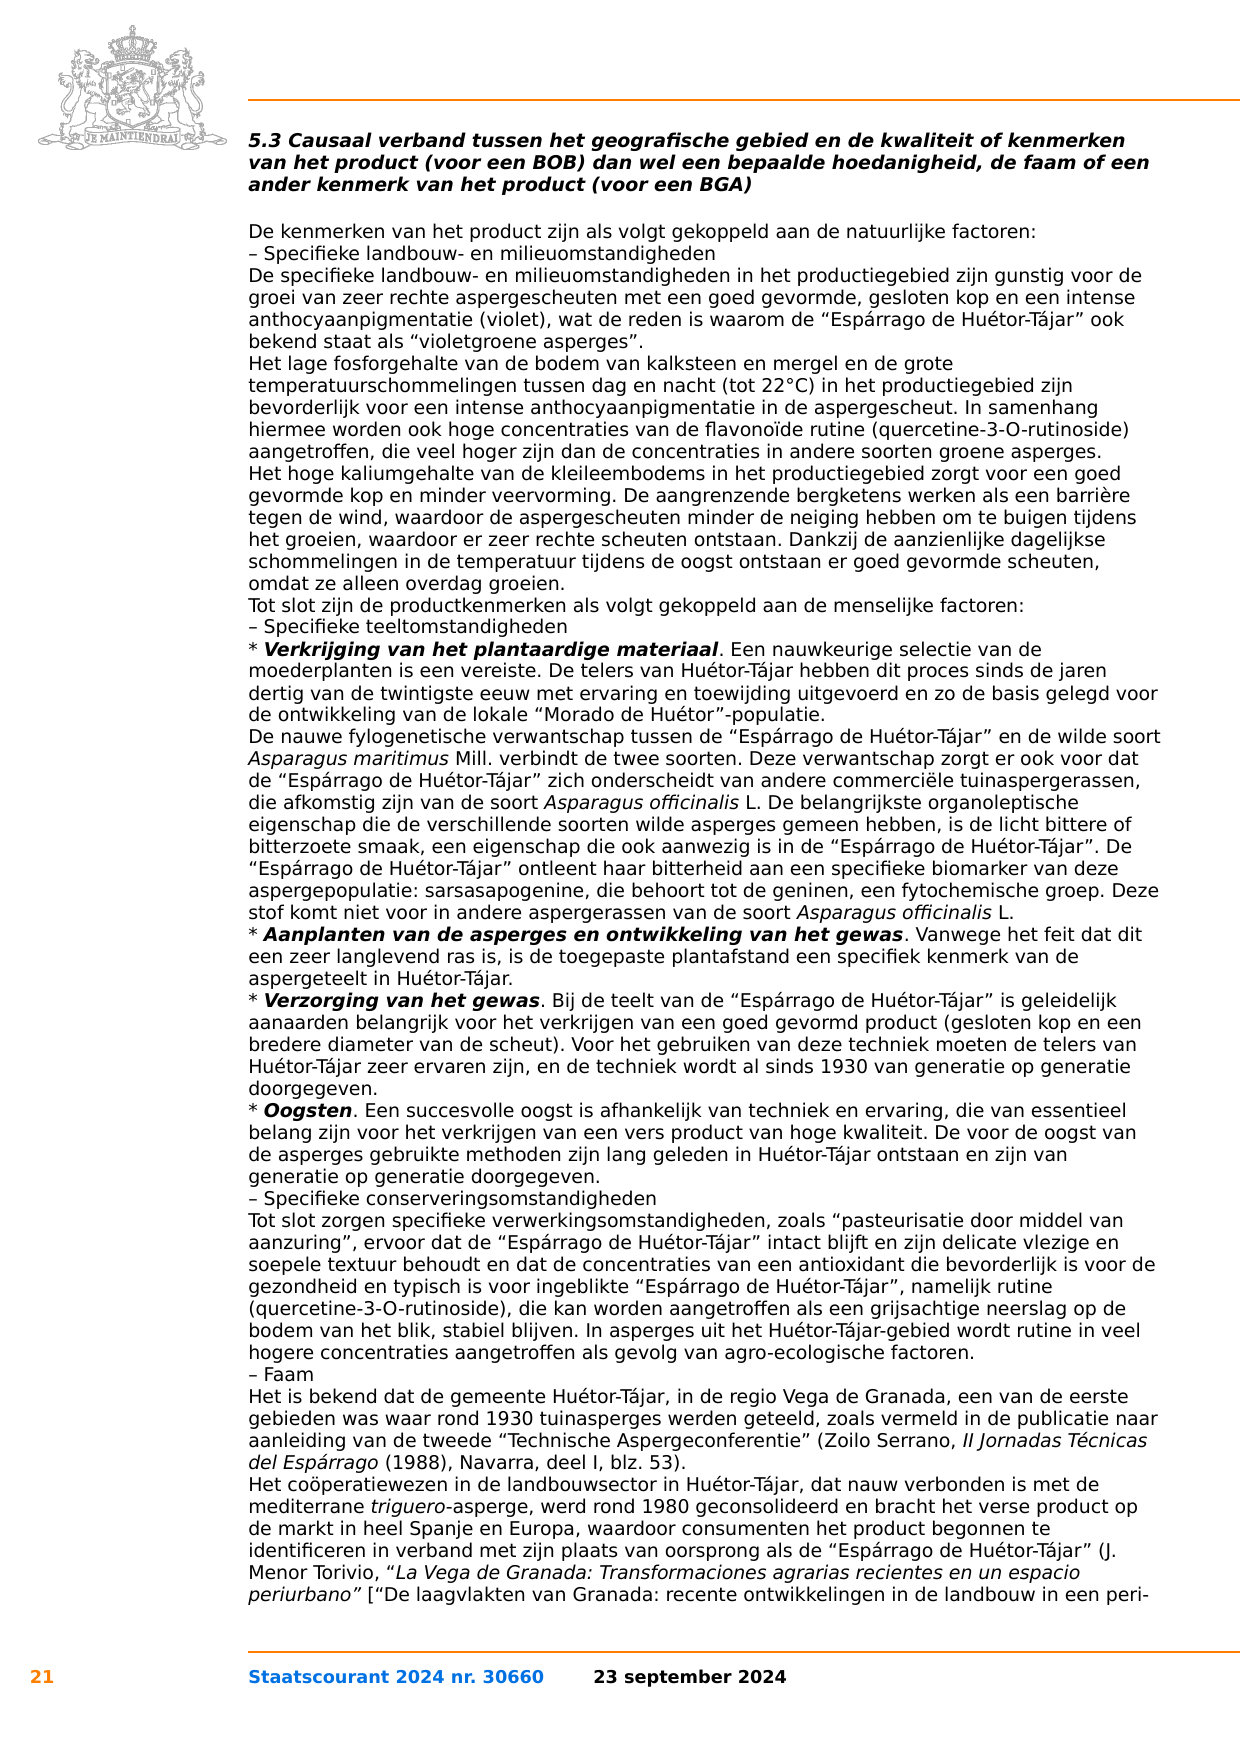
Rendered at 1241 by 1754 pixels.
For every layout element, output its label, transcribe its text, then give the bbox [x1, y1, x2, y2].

picture [38, 25, 227, 150]
text Het lage fosforgehalte van de bodem van kalksteen en mergel en de grote temperatuurschommelingen tussen dag en nacht (tot 22°C) in het productiegebied zijn bevorderlijk voor een intense anthocyaanpigmentatie in de aspergescheut. In samenhang hiermee worden ook hoge concentraties van de flavonoïde rutine (quercetine-3-O-rutinoside) aangetroffen, die veel hoger zijn dan de concentraties in andere soorten groene asperges. [248, 353, 1163, 463]
text – Faam [248, 1364, 1163, 1386]
text * Verzorging van het gewas. Bij de teelt van de “Espárrago de Huétor-Tájar” is geleidelijk aanaarden belangrijk voor het verkrijgen van een goed gevormd product (gesloten kop en een bredere diameter van de scheut). Voor het gebruiken van deze techniek moeten de telers van Huétor-Tájar zeer ervaren zijn, en de techniek wordt al sinds 1930 van generatie op generatie doorgegeven. [248, 990, 1163, 1100]
text * Aanplanten van de asperges en ontwikkeling van het gewas. Vanwege het feit dat dit een zeer langlevend ras is, is de toegepaste plantafstand een specifiek kenmerk van de aspergeteelt in Huétor-Tájar. [248, 924, 1163, 990]
subtitle 5.3 Causaal verband tussen het geografische gebied en de kwaliteit of kenmerken van het product (voor een BOB) dan wel een bepaalde hoedanigheid, de faam of een ander kenmerk van het product (voor een BGA) [248, 130, 1163, 196]
text Tot slot zijn de productkenmerken als volgt gekoppeld aan de menselijke factoren: [248, 594, 1163, 616]
text – Specifieke teeltomstandigheden [248, 616, 1163, 638]
text – Specifieke conserveringsomstandigheden [248, 1188, 1163, 1210]
text * Oogsten. Een succesvolle oogst is afhankelijk van techniek en ervaring, die van essentieel belang zijn voor het verkrijgen van een vers product van hoge kwaliteit. De voor de oogst van de asperges gebruikte methoden zijn lang geleden in Huétor-Tájar ontstaan en zijn van generatie op generatie doorgegeven. [248, 1100, 1163, 1188]
text De nauwe fylogenetische verwantschap tussen de “Espárrago de Huétor-Tájar” en de wilde soort Asparagus maritimus Mill. verbindt de twee soorten. Deze verwantschap zorgt er ook voor dat de “Espárrago de Huétor-Tájar” zich onderscheidt van andere commerciële tuinaspergerassen, die afkomstig zijn van de soort Asparagus officinalis L. De belangrijkste organoleptische eigenschap die de verschillende soorten wilde asperges gemeen hebben, is de licht bittere of bitterzoete smaak, een eigenschap die ook aanwezig is in de “Espárrago de Huétor-Tájar”. De “Espárrago de Huétor-Tájar” ontleent haar bitterheid aan een specifieke biomarker van deze aspergepopulatie: sarsasapogenine, die behoort tot de geninen, een fytochemische groep. Deze stof komt niet voor in andere aspergerassen van de soort Asparagus officinalis L. [248, 726, 1163, 924]
text De specifieke landbouw- en milieuomstandigheden in het productiegebied zijn gunstig voor de groei van zeer rechte aspergescheuten met een goed gevormde, gesloten kop en een intense anthocyaanpigmentatie (violet), wat de reden is waarom de “Espárrago de Huétor-Tájar” ook bekend staat als “violetgroene asperges”. [248, 265, 1163, 353]
text Het is bekend dat de gemeente Huétor-Tájar, in de regio Vega de Granada, een van de eerste gebieden was waar rond 1930 tuinasperges werden geteeld, zoals vermeld in de publicatie naar aanleiding van de tweede “Technische Aspergeconferentie” (Zoilo Serrano, II Jornadas Técnicas del Espárrago (1988), Navarra, deel I, blz. 53). [248, 1386, 1163, 1474]
text Het hoge kaliumgehalte van de kleileembodems in het productiegebied zorgt voor een goed gevormde kop en minder veervorming. De aangrenzende bergketens werken als een barrière tegen de wind, waardoor de aspergescheuten minder de neiging hebben om te buigen tijdens het groeien, waardoor er zeer rechte scheuten ontstaan. Dankzij de aanzienlijke dagelijkse schommelingen in de temperatuur tijdens de oogst ontstaan er goed gevormde scheuten, omdat ze alleen overdag groeien. [248, 463, 1163, 594]
text Tot slot zorgen specifieke verwerkingsomstandigheden, zoals “pasteurisatie door middel van aanzuring”, ervoor dat de “Espárrago de Huétor-Tájar” intact blijft en zijn delicate vlezige en soepele textuur behoudt en dat de concentraties van een antioxidant die bevorderlijk is voor de gezondheid en typisch is voor ingeblikte “Espárrago de Huétor-Tájar”, namelijk rutine (quercetine-3-O-rutinoside), die kan worden aangetroffen als een grijsachtige neerslag op de bodem van het blik, stabiel blijven. In asperges uit het Huétor-Tájar-gebied wordt rutine in veel hogere concentraties aangetroffen als gevolg van agro-ecologische factoren. [248, 1210, 1163, 1364]
text De kenmerken van het product zijn als volgt gekoppeld aan de natuurlijke factoren: [248, 221, 1163, 243]
text Het coöperatiewezen in de landbouwsector in Huétor-Tájar, dat nauw verbonden is met de mediterrane triguero-asperge, werd rond 1980 geconsolideerd en bracht het verse product op de markt in heel Spanje en Europa, waardoor consumenten het product begonnen te identificeren in verband met zijn plaats van oorsprong als de “Espárrago de Huétor-Tájar” (J. Menor Torivio, “La Vega de Granada: Transformaciones agrarias recientes en un espacio periurbano” [“De laagvlakten van Granada: recente ontwikkelingen in de landbouw in een peri- [248, 1474, 1163, 1606]
text * Verkrijging van het plantaardige materiaal. Een nauwkeurige selectie van de moederplanten is een vereiste. De telers van Huétor-Tájar hebben dit proces sinds de jaren dertig van de twintigste eeuw met ervaring en toewijding uitgevoerd en zo de basis gelegd voor de ontwikkeling van de lokale “Morado de Huétor”-populatie. [248, 638, 1163, 726]
text – Specifieke landbouw- en milieuomstandigheden [248, 243, 1163, 265]
